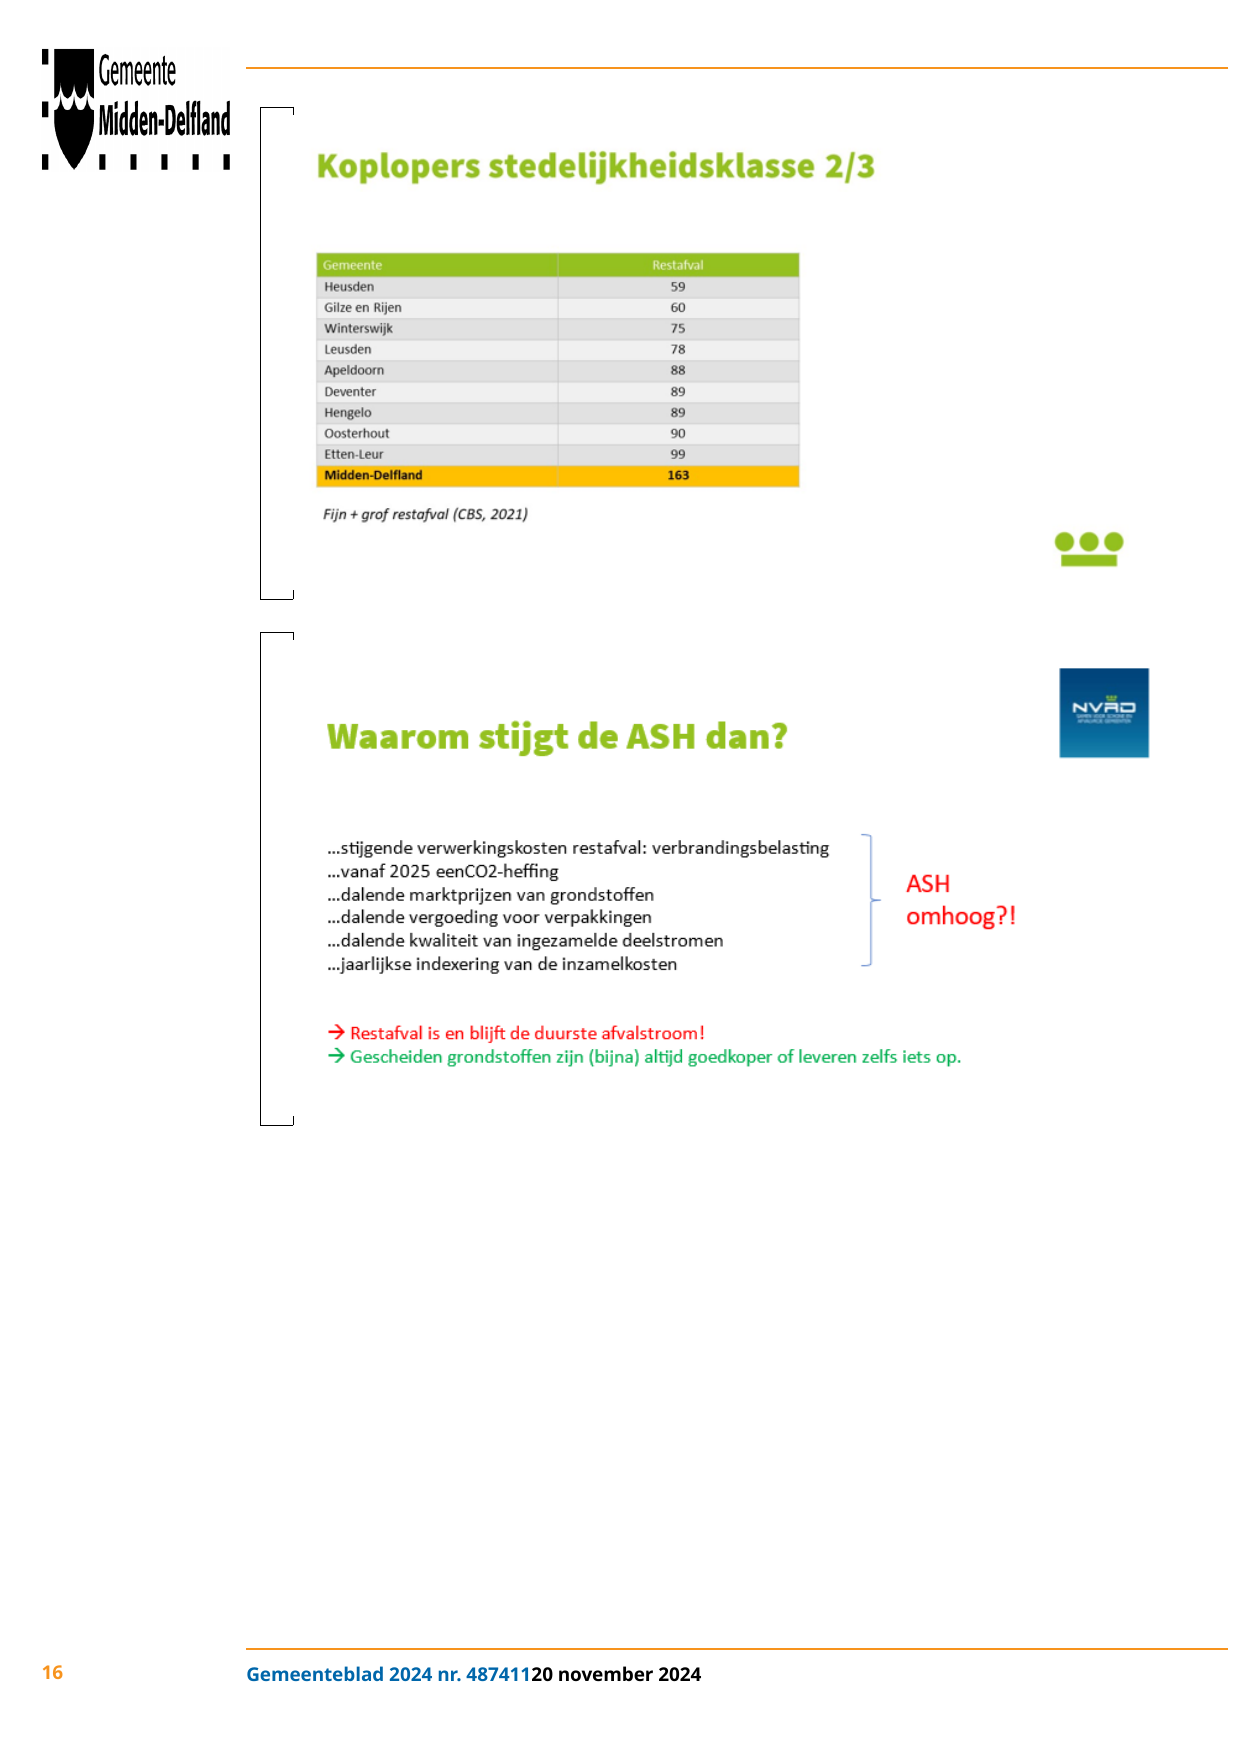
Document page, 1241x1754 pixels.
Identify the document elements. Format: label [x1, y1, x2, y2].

picture [268, 115, 1173, 590]
picture [41, 47, 231, 172]
picture [268, 640, 1173, 1116]
